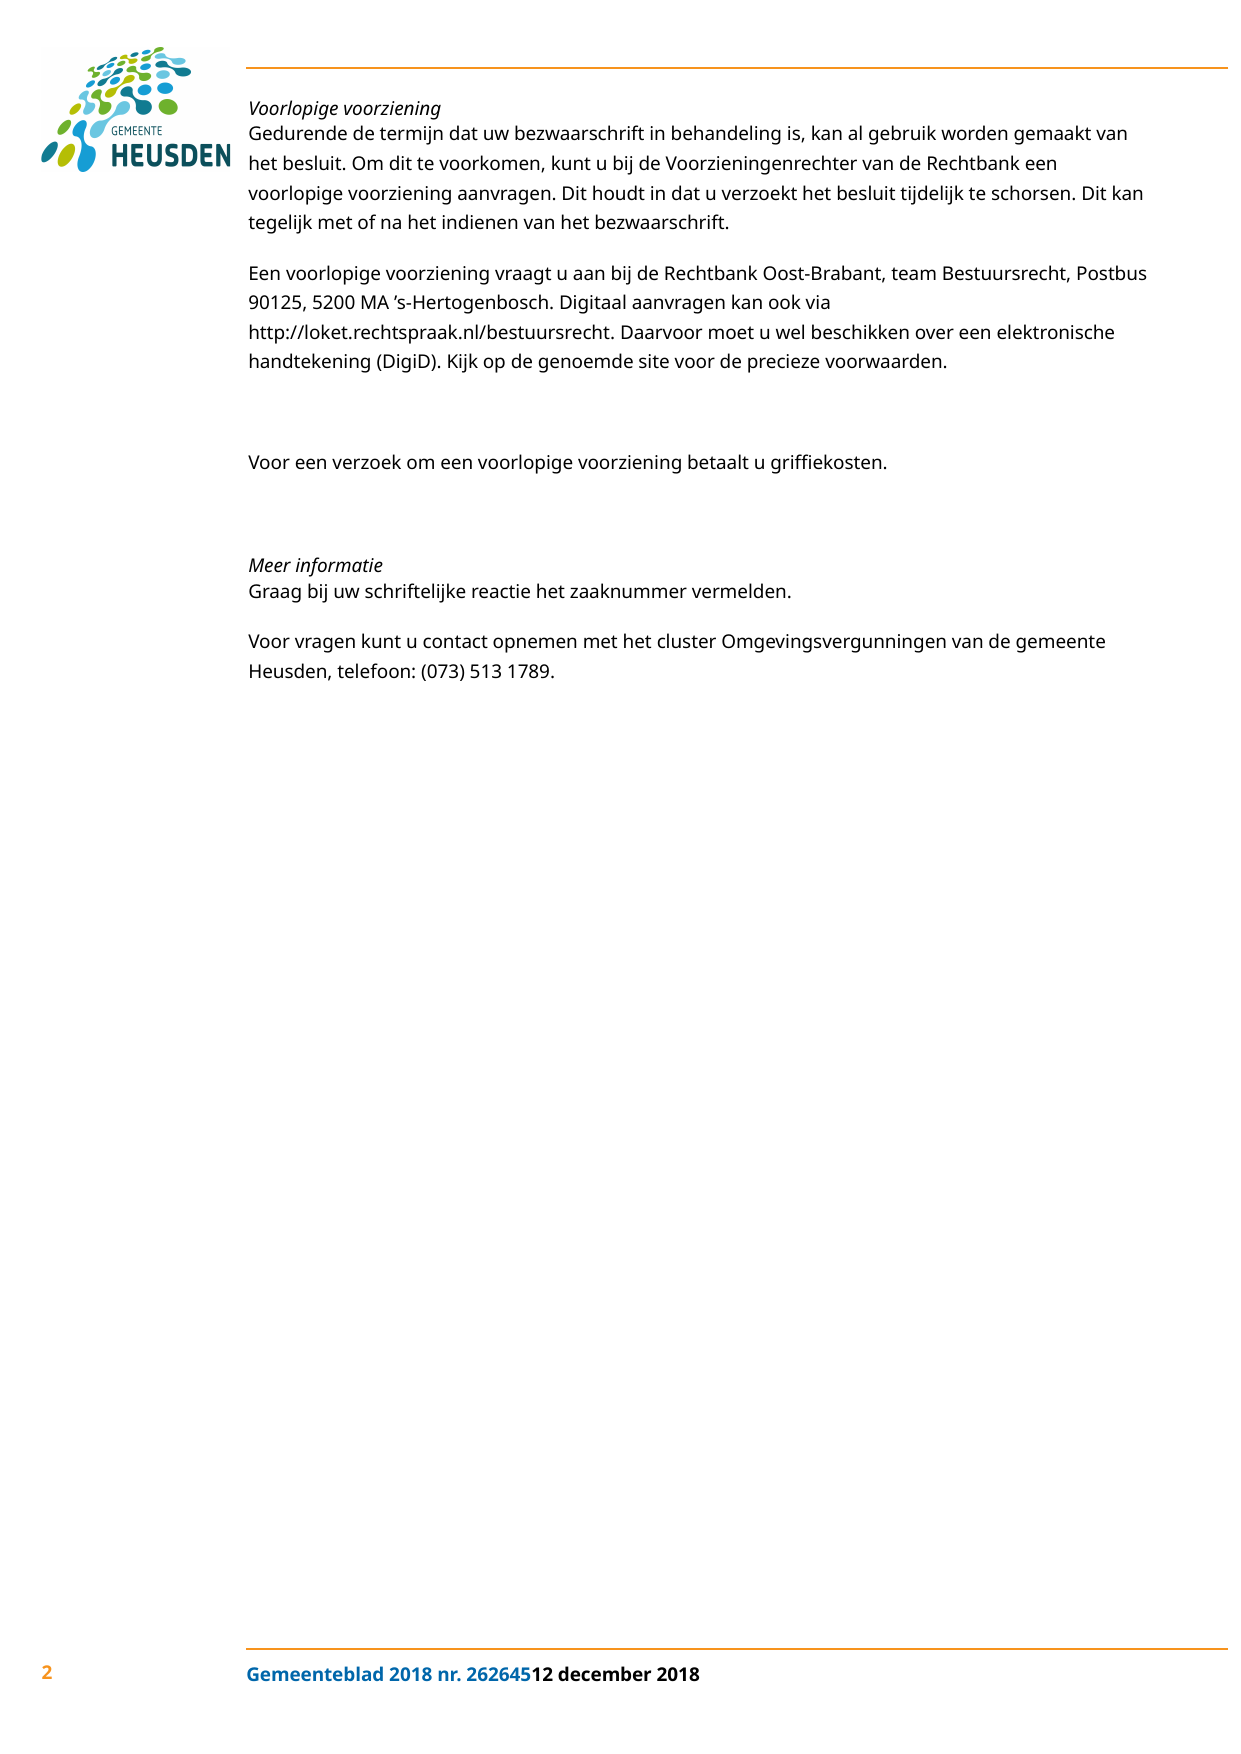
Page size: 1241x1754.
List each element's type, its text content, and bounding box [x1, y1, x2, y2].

text Graag bij uw schriftelijke reactie het zaaknummer vermelden. [248, 578, 1152, 604]
text Voor een verzoek om een voorlopige voorziening betaalt u griffiekosten. [248, 449, 1152, 475]
text Gedurende de termijn dat uw bezwaarschrift in behandeling is, kan al gebruik worden gemaakt van het besluit. Om dit te voorkomen, kunt u bij de Voorzieningenrechter van de Rechtbank een voorlopige voorziening aanvragen. Dit houdt in dat u verzoekt het besluit tijdelijk te schorsen. Dit kan tegelijk met of na het indienen van het bezwaarschrift. [248, 121, 1152, 235]
text Voorlopige voorziening [248, 95, 1152, 121]
picture [41, 47, 231, 172]
text Een voorlopige voorziening vraagt u aan bij de Rechtbank Oost-Brabant, team Bestuursrecht, Postbus 90125, 5200 MA ’s-Hertogenbosch. Digitaal aanvragen kan ook via http://loket.rechtspraak.nl/bestuursrecht. Daarvoor moet u wel beschikken over een elektronische handtekening (DigiD). Kijk op de genoemde site voor de precieze voorwaarden. [248, 260, 1152, 374]
text Meer informatie [248, 552, 1152, 578]
text Voor vragen kunt u contact opnemen met het cluster Omgevingsvergunningen van de gemeente Heusden, telefoon: (073) 513 1789. [248, 629, 1152, 684]
